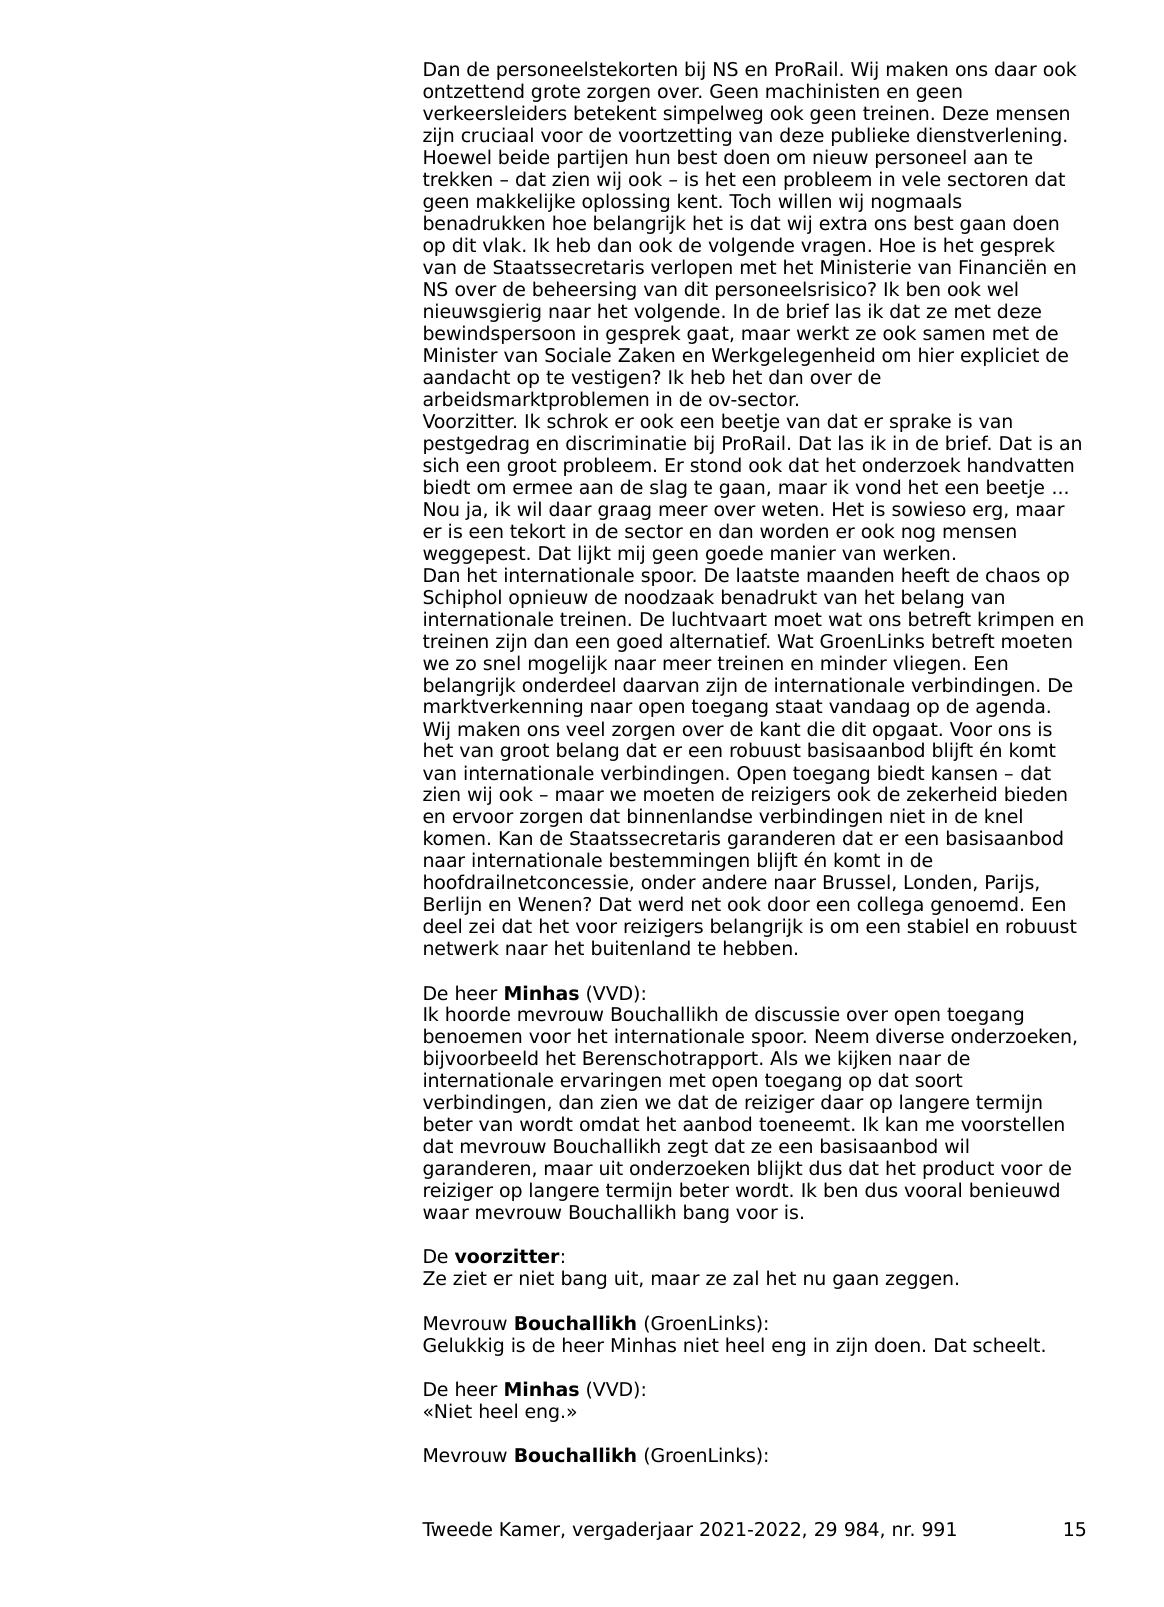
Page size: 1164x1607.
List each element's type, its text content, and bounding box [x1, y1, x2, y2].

text Mevrouw Bouchallikh (GroenLinks): [422, 1312, 1087, 1334]
text Dan het internationale spoor. De laatste maanden heeft de chaos op Schiphol opnieuw de noodzaak benadrukt van het belang van internationale treinen. De luchtvaart moet wat ons betreft krimpen en treinen zijn dan een goed alternatief. Wat GroenLinks betreft moeten we zo snel mogelijk naar meer treinen en minder vliegen. Een belangrijk onderdeel daarvan zijn de internationale verbindingen. De marktverkenning naar open toegang staat vandaag op de agenda. Wij maken ons veel zorgen over de kant die dit opgaat. Voor ons is het van groot belang dat er een robuust basisaanbod blijft én komt van internationale verbindingen. Open toegang biedt kansen – dat zien wij ook – maar we moeten de reizigers ook de zekerheid bieden en ervoor zorgen dat binnenlandse verbindingen niet in de knel komen. Kan de Staatssecretaris garanderen dat er een basisaanbod naar internationale bestemmingen blijft én komt in de hoofdrailnetconcessie, onder andere naar Brussel, Londen, Parijs, Berlijn en Wenen? Dat werd net ook door een collega genoemd. Een deel zei dat het voor reizigers belangrijk is om een stabiel en robuust netwerk naar het buitenland te hebben. [422, 564, 1087, 960]
text Dan de personeelstekorten bij NS en ProRail. Wij maken ons daar ook ontzettend grote zorgen over. Geen machinisten en geen verkeersleiders betekent simpelweg ook geen treinen. Deze mensen zijn cruciaal voor de voortzetting van deze publieke dienstverlening. Hoewel beide partijen hun best doen om nieuw personeel aan te trekken – dat zien wij ook – is het een probleem in vele sectoren dat geen makkelijke oplossing kent. Toch willen wij nogmaals benadrukken hoe belangrijk het is dat wij extra ons best gaan doen op dit vlak. Ik heb dan ook de volgende vragen. Hoe is het gesprek van de Staatssecretaris verlopen met het Ministerie van Financiën en NS over de beheersing van dit personeelsrisico? Ik ben ook wel nieuwsgierig naar het volgende. In de brief las ik dat ze met deze bewindspersoon in gesprek gaat, maar werkt ze ook samen met de Minister van Sociale Zaken en Werkgelegenheid om hier expliciet de aandacht op te vestigen? Ik heb het dan over de arbeidsmarktproblemen in de ov-sector. [422, 59, 1087, 411]
text Ik hoorde mevrouw Bouchallikh de discussie over open toegang benoemen voor het internationale spoor. Neem diverse onderzoeken, bijvoorbeeld het Berenschotrapport. Als we kijken naar de internationale ervaringen met open toegang op dat soort verbindingen, dan zien we dat de reiziger daar op langere termijn beter van wordt omdat het aanbod toeneemt. Ik kan me voorstellen dat mevrouw Bouchallikh zegt dat ze een basisaanbod wil garanderen, maar uit onderzoeken blijkt dus dat het product voor de reiziger op langere termijn beter wordt. Ik ben dus vooral benieuwd waar mevrouw Bouchallikh bang voor is. [422, 1004, 1087, 1224]
text «Niet heel eng.» [422, 1401, 1087, 1423]
text Mevrouw Bouchallikh (GroenLinks): [422, 1445, 1087, 1467]
text De voorzitter: [422, 1246, 1087, 1268]
text Ze ziet er niet bang uit, maar ze zal het nu gaan zeggen. [422, 1268, 1087, 1290]
text De heer Minhas (VVD): [422, 982, 1087, 1004]
text Gelukkig is de heer Minhas niet heel eng in zijn doen. Dat scheelt. [422, 1334, 1087, 1356]
text De heer Minhas (VVD): [422, 1379, 1087, 1401]
text Voorzitter. Ik schrok er ook een beetje van dat er sprake is van pestgedrag en discriminatie bij ProRail. Dat las ik in de brief. Dat is an sich een groot probleem. Er stond ook dat het onderzoek handvatten biedt om ermee aan de slag te gaan, maar ik vond het een beetje ... Nou ja, ik wil daar graag meer over weten. Het is sowieso erg, maar er is een tekort in de sector en dan worden er ook nog mensen weggepest. Dat lijkt mij geen goede manier van werken. [422, 411, 1087, 564]
